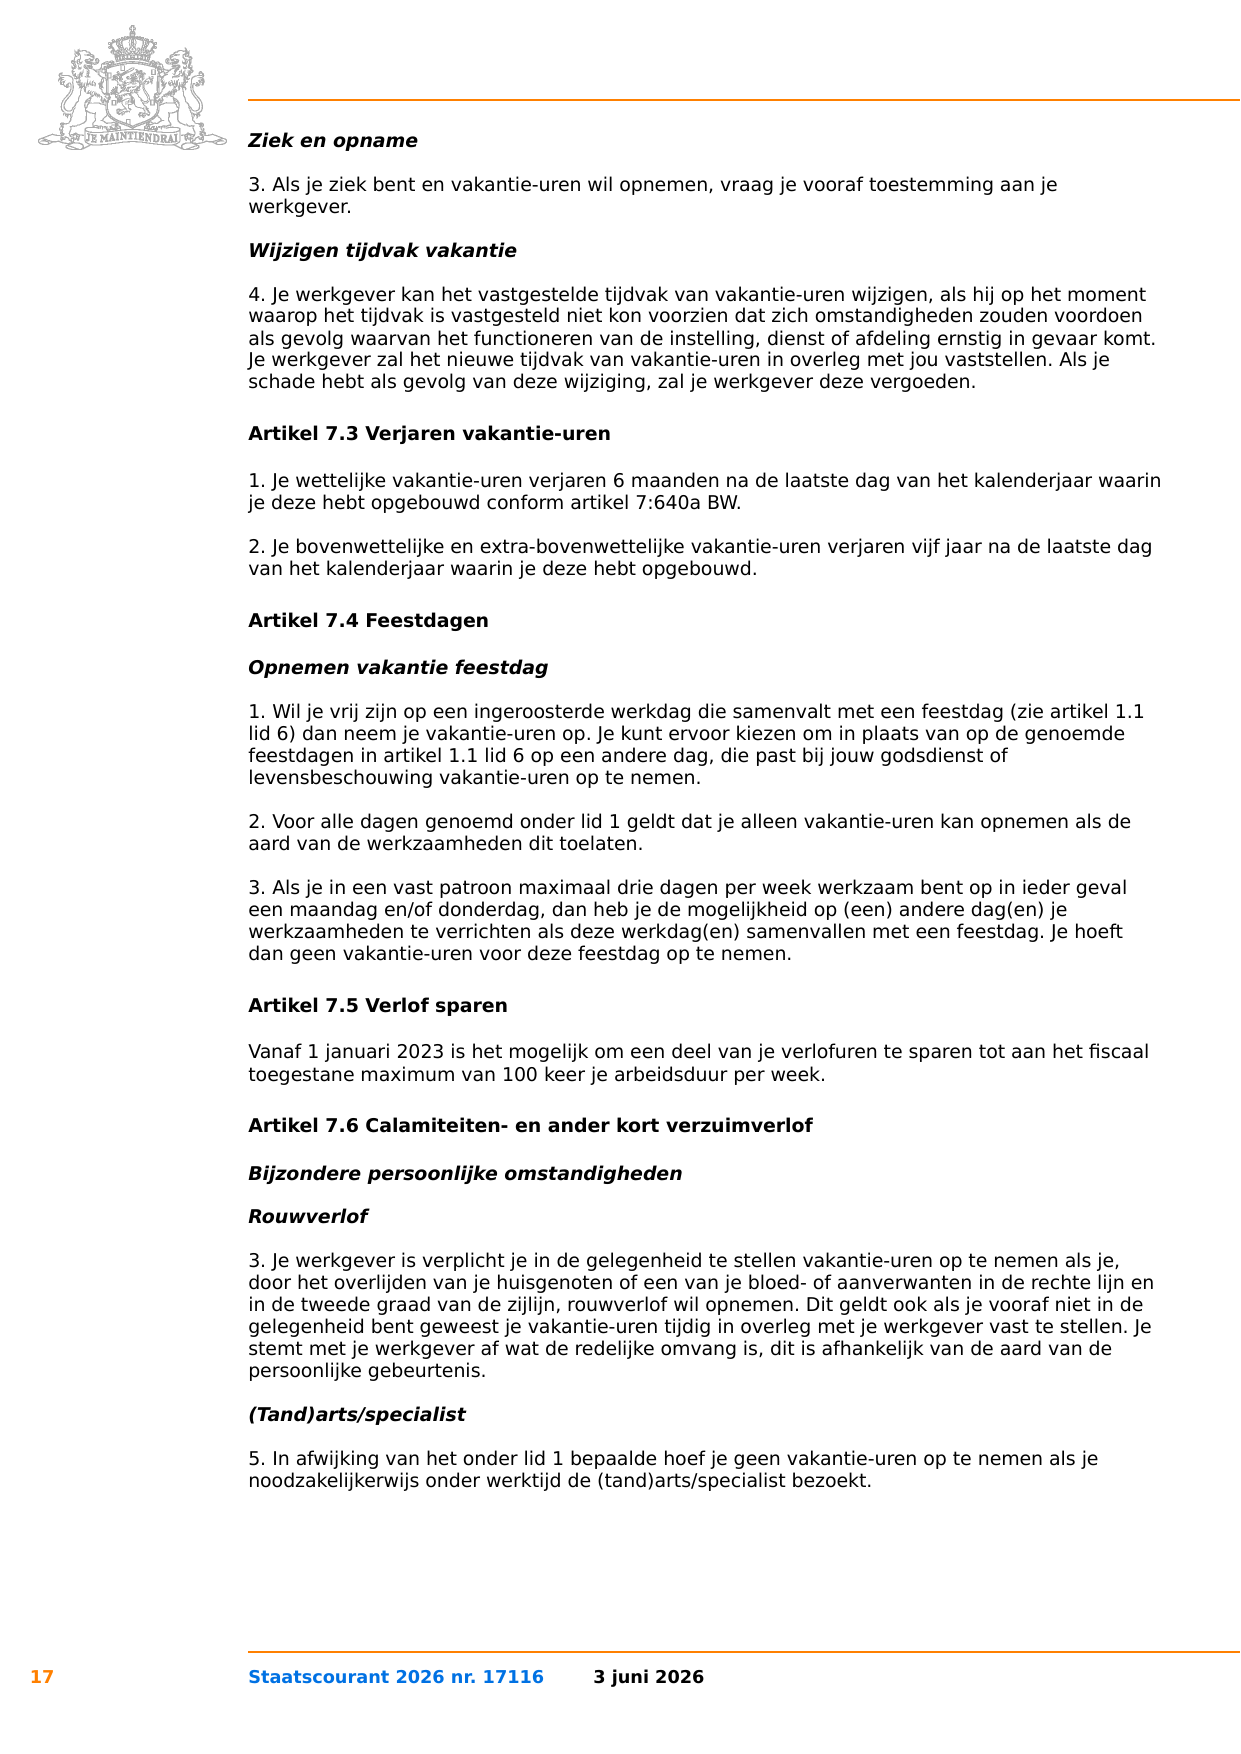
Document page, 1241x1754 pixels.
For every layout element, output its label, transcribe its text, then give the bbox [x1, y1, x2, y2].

subtitle Opnemen vakantie feestdag [248, 657, 1163, 679]
subtitle Bijzondere persoonlijke omstandigheden [248, 1162, 1163, 1184]
subtitle Wijzigen tijdvak vakantie [248, 239, 1163, 262]
text 3. Als je ziek bent en vakantie-uren wil opnemen, vraag je vooraf toestemming aan je werkgever. [248, 174, 1163, 218]
text 3. Je werkgever is verplicht je in de gelegenheid te stellen vakantie-uren op te nemen als je, door het overlijden van je huisgenoten of een van je bloed- of aanverwanten in de rechte lijn en in de tweede graad van de zijlijn, rouwverlof wil opnemen. Dit geldt ook als je vooraf niet in de gelegenheid bent geweest je vakantie-uren tijdig in overleg met je werkgever vast te stellen. Je stemt met je werkgever af wat de redelijke omvang is, dit is afhankelijk van de aard van de persoonlijke gebeurtenis. [248, 1250, 1163, 1382]
subtitle Rouwverlof [248, 1206, 1163, 1228]
subtitle Artikel 7.6 Calamiteiten- en ander kort verzuimverlof [248, 1115, 1163, 1137]
picture [38, 25, 227, 150]
text 2. Je bovenwettelijke en extra-bovenwettelijke vakantie-uren verjaren vijf jaar na de laatste dag van het kalenderjaar waarin je deze hebt opgebouwd. [248, 536, 1163, 580]
subtitle Artikel 7.3 Verjaren vakantie-uren [248, 423, 1163, 445]
subtitle (Tand)arts/specialist [248, 1404, 1163, 1426]
text 1. Je wettelijke vakantie-uren verjaren 6 maanden na de laatste dag van het kalenderjaar waarin je deze hebt opgebouwd conform artikel 7:640a BW. [248, 470, 1163, 514]
subtitle Artikel 7.4 Feestdagen [248, 610, 1163, 632]
text 4. Je werkgever kan het vastgestelde tijdvak van vakantie-uren wijzigen, als hij op het moment waarop het tijdvak is vastgesteld niet kon voorzien dat zich omstandigheden zouden voordoen als gevolg waarvan het functioneren van de instelling, dienst of afdeling ernstig in gevaar komt. Je werkgever zal het nieuwe tijdvak van vakantie-uren in overleg met jou vaststellen. Als je schade hebt als gevolg van deze wijziging, zal je werkgever deze vergoeden. [248, 283, 1163, 393]
text 1. Wil je vrij zijn op een ingeroosterde werkdag die samenvalt met een feestdag (zie artikel 1.1 lid 6) dan neem je vakantie-uren op. Je kunt ervoor kiezen om in plaats van op de genoemde feestdagen in artikel 1.1 lid 6 op een andere dag, die past bij jouw godsdienst of levensbeschouwing vakantie-uren op te nemen. [248, 701, 1163, 789]
text 3. Als je in een vast patroon maximaal drie dagen per week werkzaam bent op in ieder geval een maandag en/of donderdag, dan heb je de mogelijkheid op (een) andere dag(en) je werkzaamheden te verrichten als deze werkdag(en) samenvallen met een feestdag. Je hoeft dan geen vakantie-uren voor deze feestdag op te nemen. [248, 877, 1163, 964]
text 2. Voor alle dagen genoemd onder lid 1 geldt dat je alleen vakantie-uren kan opnemen als de aard van de werkzaamheden dit toelaten. [248, 811, 1163, 855]
text Vanaf 1 januari 2023 is het mogelijk om een deel van je verlofuren te sparen tot aan het fiscaal toegestane maximum van 100 keer je arbeidsduur per week. [248, 1041, 1163, 1085]
text 5. In afwijking van het onder lid 1 bepaalde hoef je geen vakantie-uren op te nemen als je noodzakelijkerwijs onder werktijd de (tand)arts/specialist bezoekt. [248, 1448, 1163, 1492]
subtitle Artikel 7.5 Verlof sparen [248, 994, 1163, 1016]
subtitle Ziek en opname [248, 130, 1163, 152]
